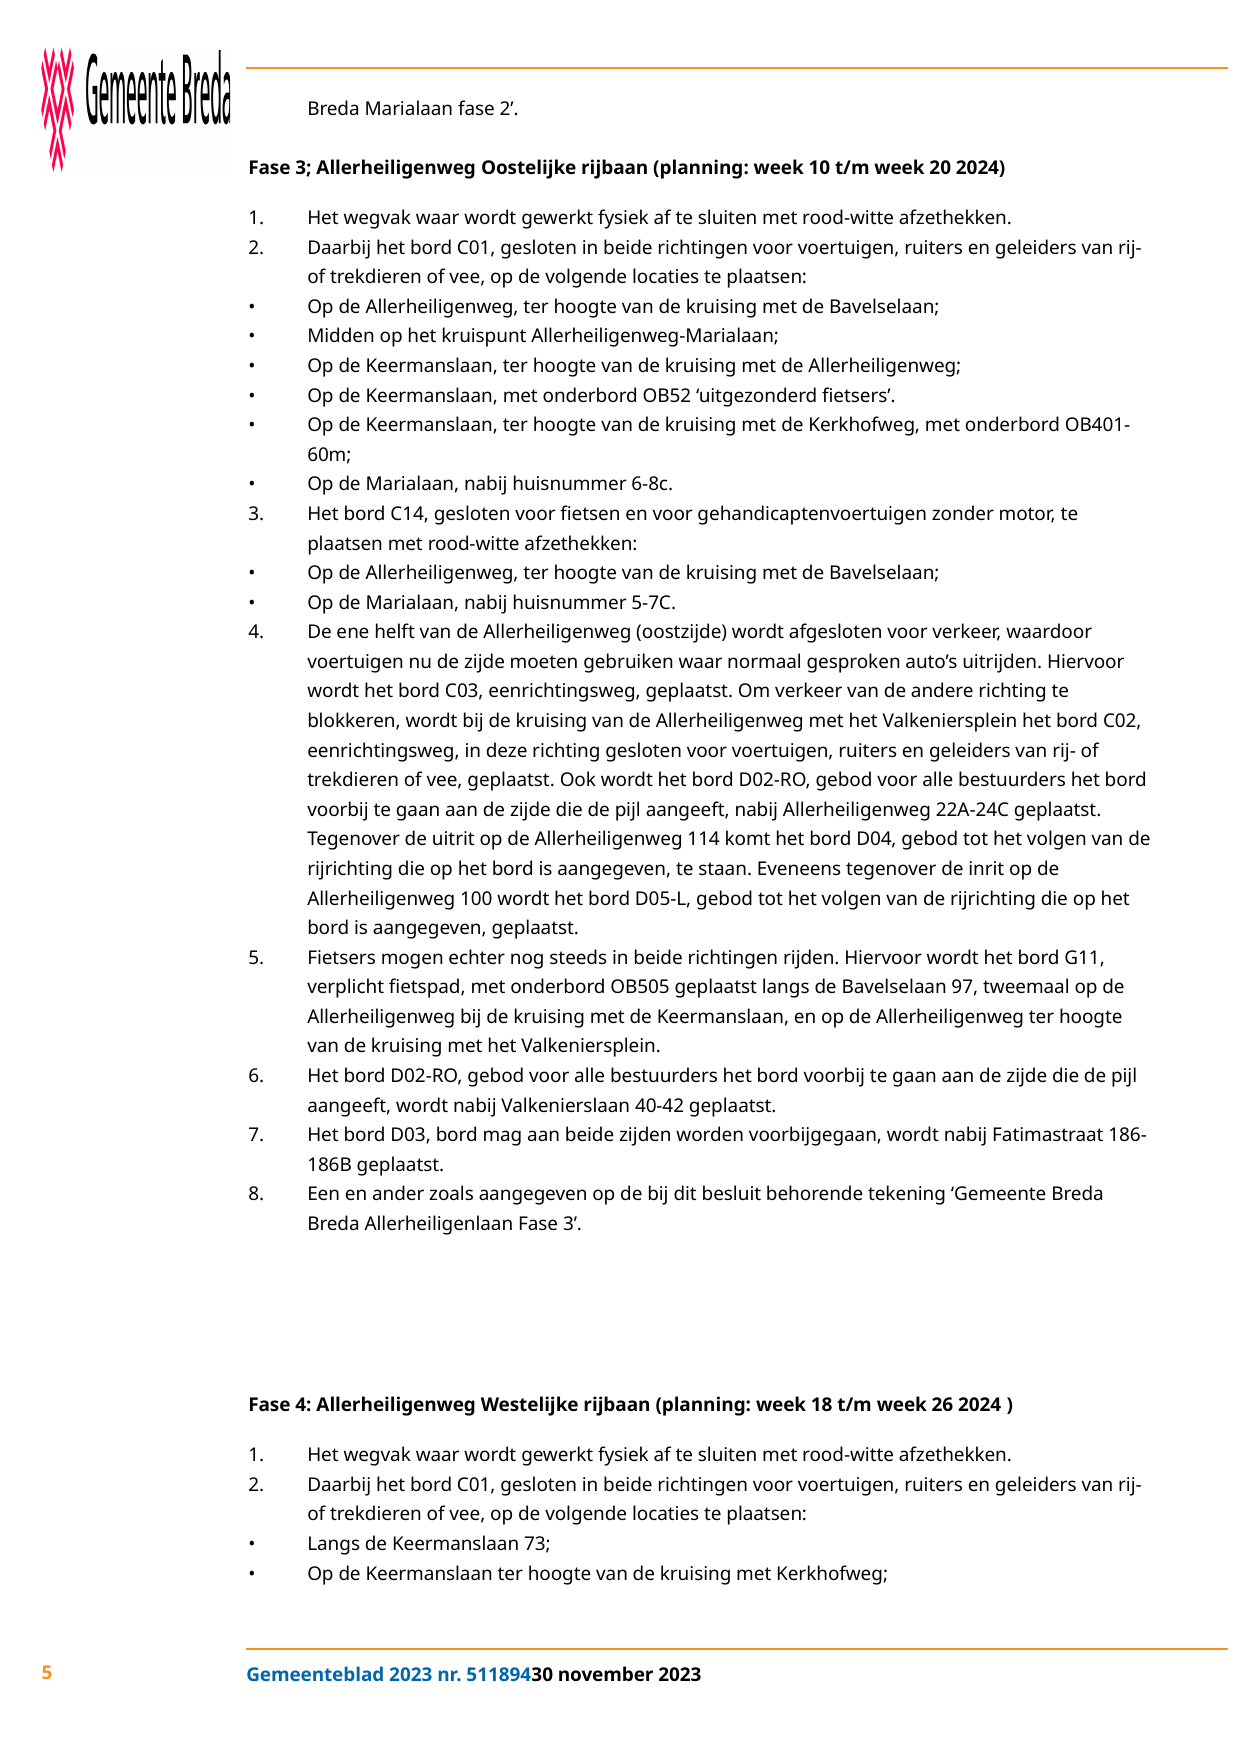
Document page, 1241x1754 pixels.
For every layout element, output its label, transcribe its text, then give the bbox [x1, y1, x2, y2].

list Breda Marialaan fase 2’. [248, 95, 1152, 121]
list Het bord D02-RO, gebod voor alle bestuurders het bord voorbij te gaan aan de zijde die de pijl aangeeft, wordt nabij Valkenierslaan 40-42 geplaatst. [248, 1062, 1152, 1118]
list Op de Allerheiligenweg, ter hoogte van de kruising met de Bavelselaan; [248, 293, 1152, 319]
list Het bord D03, bord mag aan beide zijden worden voorbijgegaan, wordt nabij Fatimastraat 186-186B geplaatst. [248, 1121, 1152, 1177]
list Op de Keermanslaan ter hoogte van de kruising met Kerkhofweg; [248, 1560, 1152, 1586]
list Fietsers mogen echter nog steeds in beide richtingen rijden. Hiervoor wordt het bord G11, verplicht fietspad, met onderbord OB505 geplaatst langs de Bavelselaan 97, tweemaal op de Allerheiligenweg bij de kruising met de Keermanslaan, en op de Allerheiligenweg ter hoogte van de kruising met het Valkeniersplein. [248, 944, 1152, 1058]
list Op de Keermanslaan, ter hoogte van de kruising met de Allerheiligenweg; [248, 352, 1152, 378]
text Fase 4: Allerheiligenweg Westelijke rijbaan (planning: week 18 t/m week 26 2024 ) [248, 1391, 1152, 1417]
list Een en ander zoals aangegeven op de bij dit besluit behorende tekening ‘Gemeente Breda Breda Allerheiligenlaan Fase 3’. [248, 1181, 1152, 1236]
text Fase 3; Allerheiligenweg Oostelijke rijbaan (planning: week 10 t/m week 20 2024) [248, 154, 1152, 180]
list Op de Marialaan, nabij huisnummer 5-7C. [248, 589, 1152, 615]
list De ene helft van de Allerheiligenweg (oostzijde) wordt afgesloten voor verkeer, waardoor voertuigen nu de zijde moeten gebruiken waar normaal gesproken auto’s uitrijden. Hiervoor wordt het bord C03, eenrichtingsweg, geplaatst. Om verkeer van de andere richting te blokkeren, wordt bij de kruising van de Allerheiligenweg met het Valkeniersplein het bord C02, eenrichtingsweg, in deze richting gesloten voor voertuigen, ruiters en geleiders van rij- of trekdieren of vee, geplaatst. Ook wordt het bord D02-RO, gebod voor alle bestuurders het bord voorbij te gaan aan de zijde die de pijl aangeeft, nabij Allerheiligenweg 22A-24C geplaatst. Tegenover de uitrit op de Allerheiligenweg 114 komt het bord D04, gebod tot het volgen van de rijrichting die op het bord is aangegeven, te staan. Eveneens tegenover de inrit op de Allerheiligenweg 100 wordt het bord D05-L, gebod tot het volgen van de rijrichting die op het bord is aangegeven, geplaatst. [248, 618, 1152, 940]
list Op de Keermanslaan, met onderbord OB52 ‘uitgezonderd fietsers’. [248, 382, 1152, 408]
list Het wegvak waar wordt gewerkt fysiek af te sluiten met rood-witte afzethekken. [248, 204, 1152, 230]
list Op de Marialaan, nabij huisnummer 6-8c. [248, 471, 1152, 496]
list Het wegvak waar wordt gewerkt fysiek af te sluiten met rood-witte afzethekken. [248, 1441, 1152, 1467]
picture [41, 47, 231, 172]
list Daarbij het bord C01, gesloten in beide richtingen voor voertuigen, ruiters en geleiders van rij- of trekdieren of vee, op de volgende locaties te plaatsen: [248, 234, 1152, 289]
list Daarbij het bord C01, gesloten in beide richtingen voor voertuigen, ruiters en geleiders van rij- of trekdieren of vee, op de volgende locaties te plaatsen: [248, 1471, 1152, 1526]
list Op de Allerheiligenweg, ter hoogte van de kruising met de Bavelselaan; [248, 559, 1152, 585]
list Midden op het kruispunt Allerheiligenweg-Marialaan; [248, 323, 1152, 348]
list Het bord C14, gesloten voor fietsen en voor gehandicaptenvoertuigen zonder motor, te plaatsen met rood-witte afzethekken: [248, 500, 1152, 556]
list Op de Keermanslaan, ter hoogte van de kruising met de Kerkhofweg, met onderbord OB401-60m; [248, 411, 1152, 467]
list Langs de Keermanslaan 73; [248, 1530, 1152, 1556]
